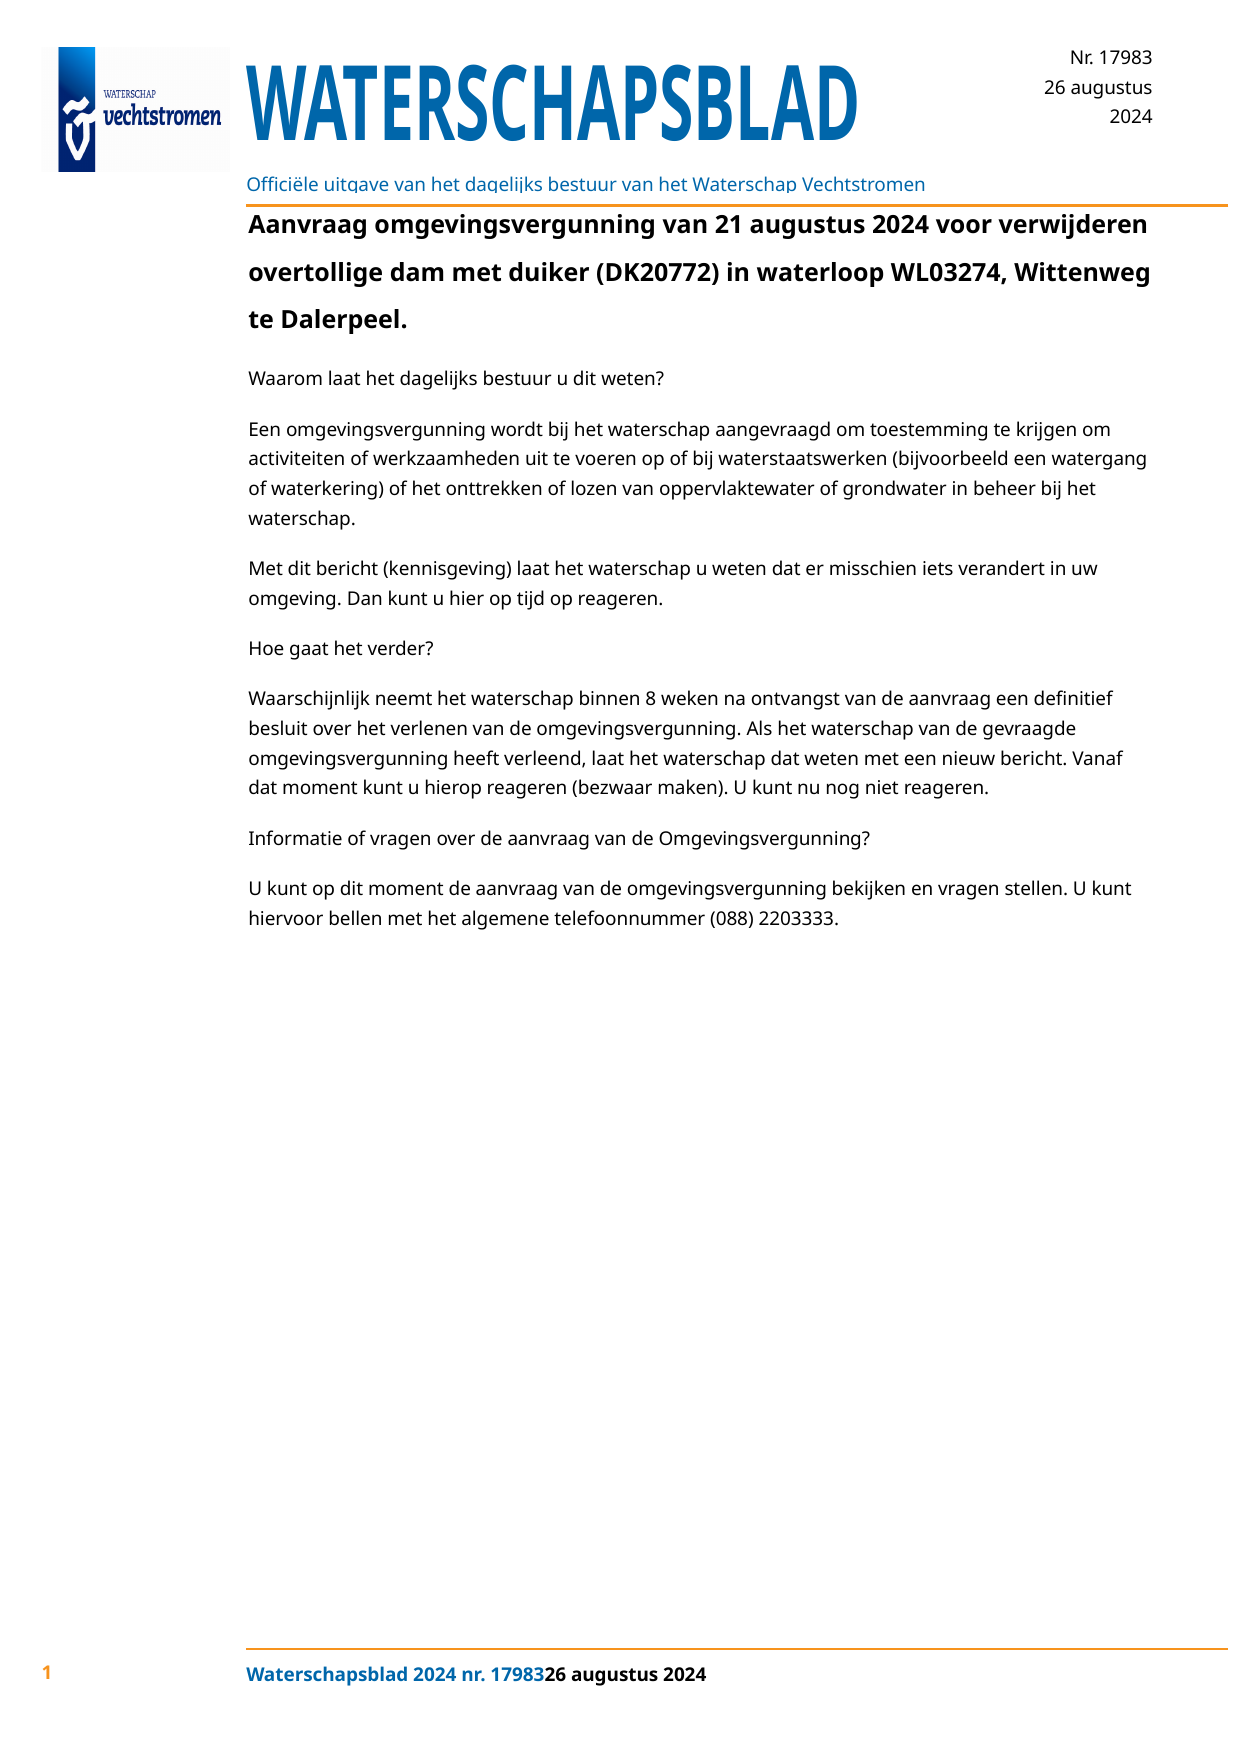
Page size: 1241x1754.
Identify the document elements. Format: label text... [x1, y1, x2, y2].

text Waarschijnlijk neemt het waterschap binnen 8 weken na ontvangst van de aanvraag een definitief besluit over het verlenen van de omgevingsvergunning. Als het waterschap van de gevraagde omgevingsvergunning heeft verleend, laat het waterschap dat weten met een nieuw bericht. Vanaf dat moment kunt u hierop reageren (bezwaar maken). U kunt nu nog niet reageren. [248, 686, 1152, 800]
text Waarom laat het dagelijks bestuur u dit weten? [248, 366, 1152, 391]
picture [41, 47, 231, 172]
text U kunt op dit moment de aanvraag van de omgevingsvergunning bekijken en vragen stellen. U kunt hiervoor bellen met het algemene telefoonnummer (088) 2203333. [248, 875, 1152, 930]
text Hoe gaat het verder? [248, 635, 1152, 661]
text Met dit bericht (kennisgeving) laat het waterschap u weten dat er misschien iets verandert in uw omgeving. Dan kunt u hier op tijd op reageren. [248, 555, 1152, 610]
text Informatie of vragen over de aanvraag van de Omgevingsvergunning? [248, 825, 1152, 850]
text Aanvraag omgevingsvergunning van 21 augustus 2024 voor verwijderen overtollige dam met duiker (DK20772) in waterloop WL03274, Wittenweg te Dalerpeel. [248, 207, 1152, 336]
text Een omgevingsvergunning wordt bij het waterschap aangevraagd om toestemming te krijgen om activiteiten of werkzaamheden uit te voeren op of bij waterstaatswerken (bijvoorbeeld een watergang of waterkering) of het onttrekken of lozen van oppervlaktewater of grondwater in beheer bij het waterschap. [248, 416, 1152, 530]
